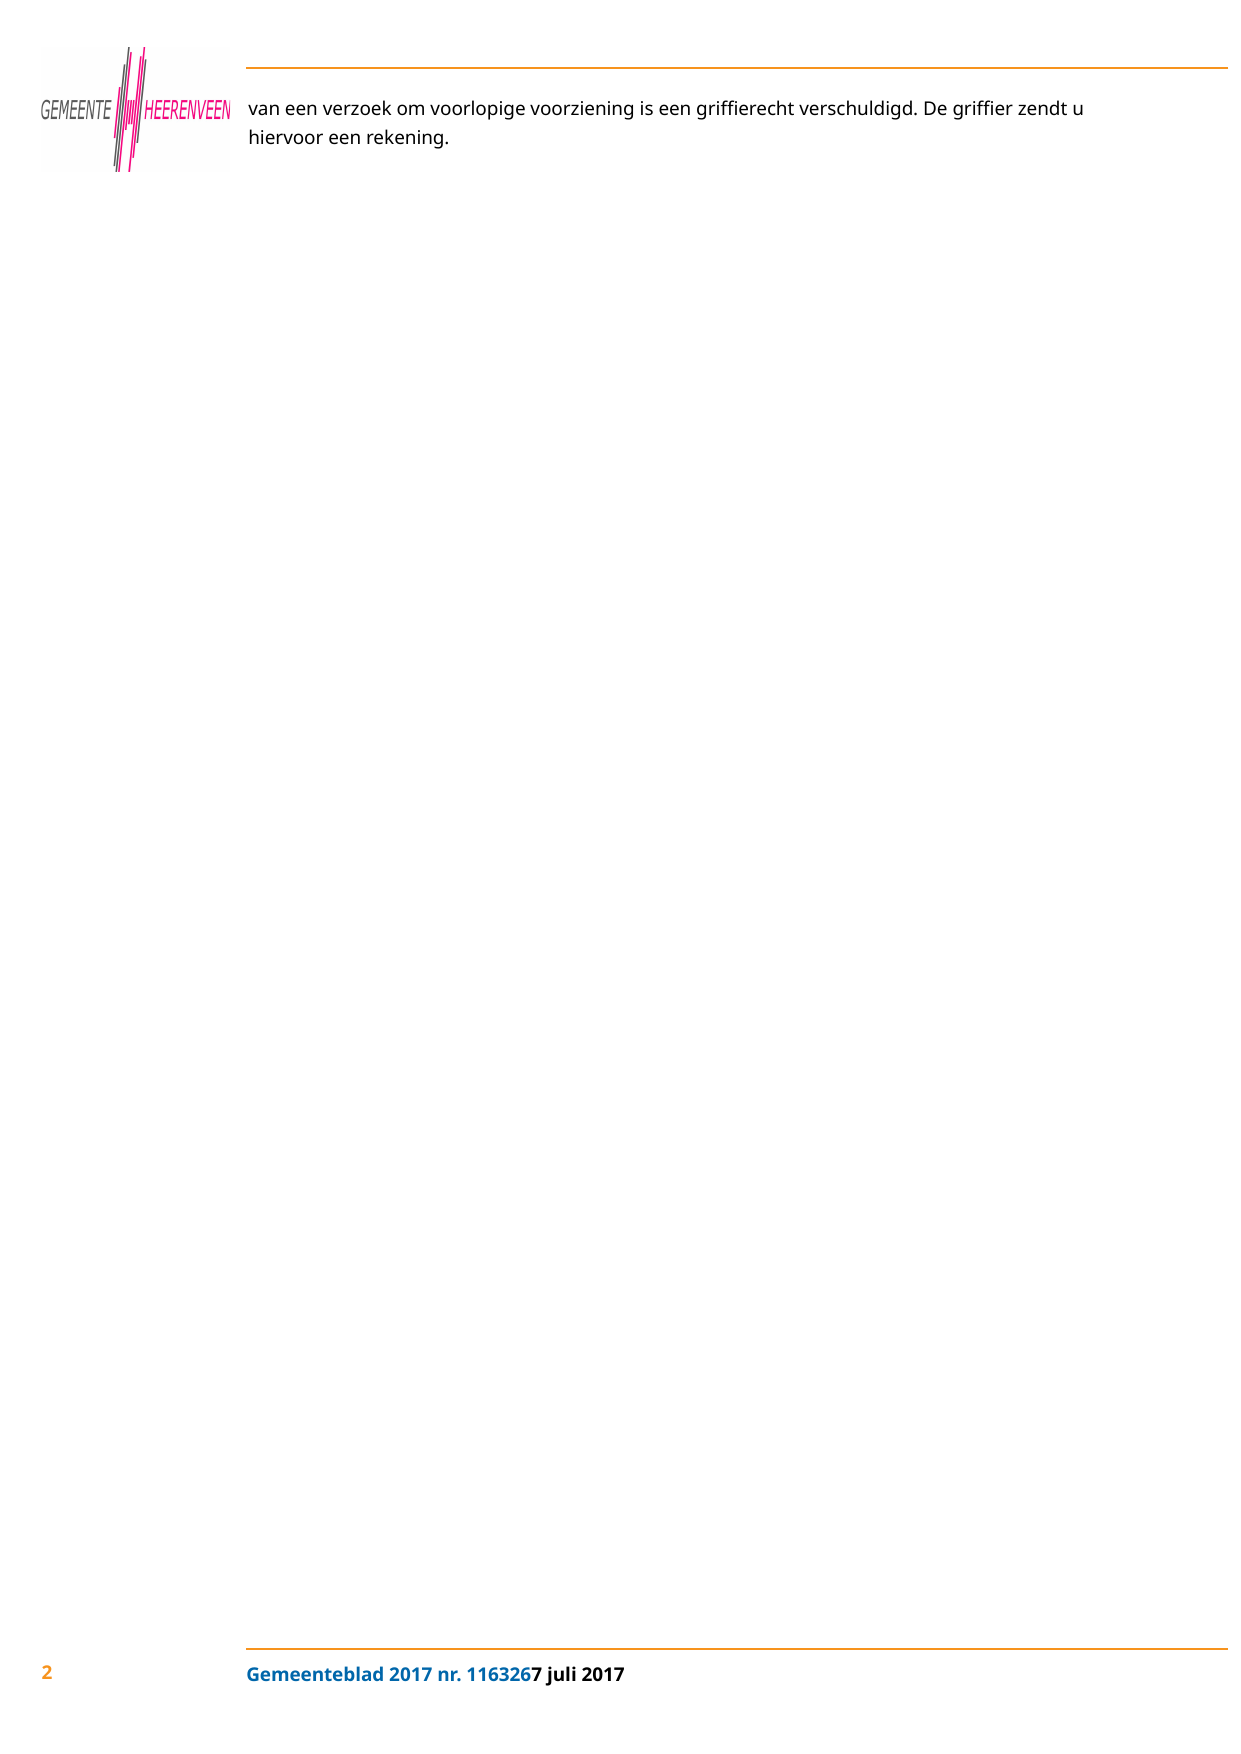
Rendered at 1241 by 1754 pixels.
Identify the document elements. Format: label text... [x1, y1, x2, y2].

text van een verzoek om voorlopige voorziening is een griffierecht verschuldigd. De griffier zendt u hiervoor een rekening. [248, 95, 1152, 150]
picture [41, 47, 231, 172]
